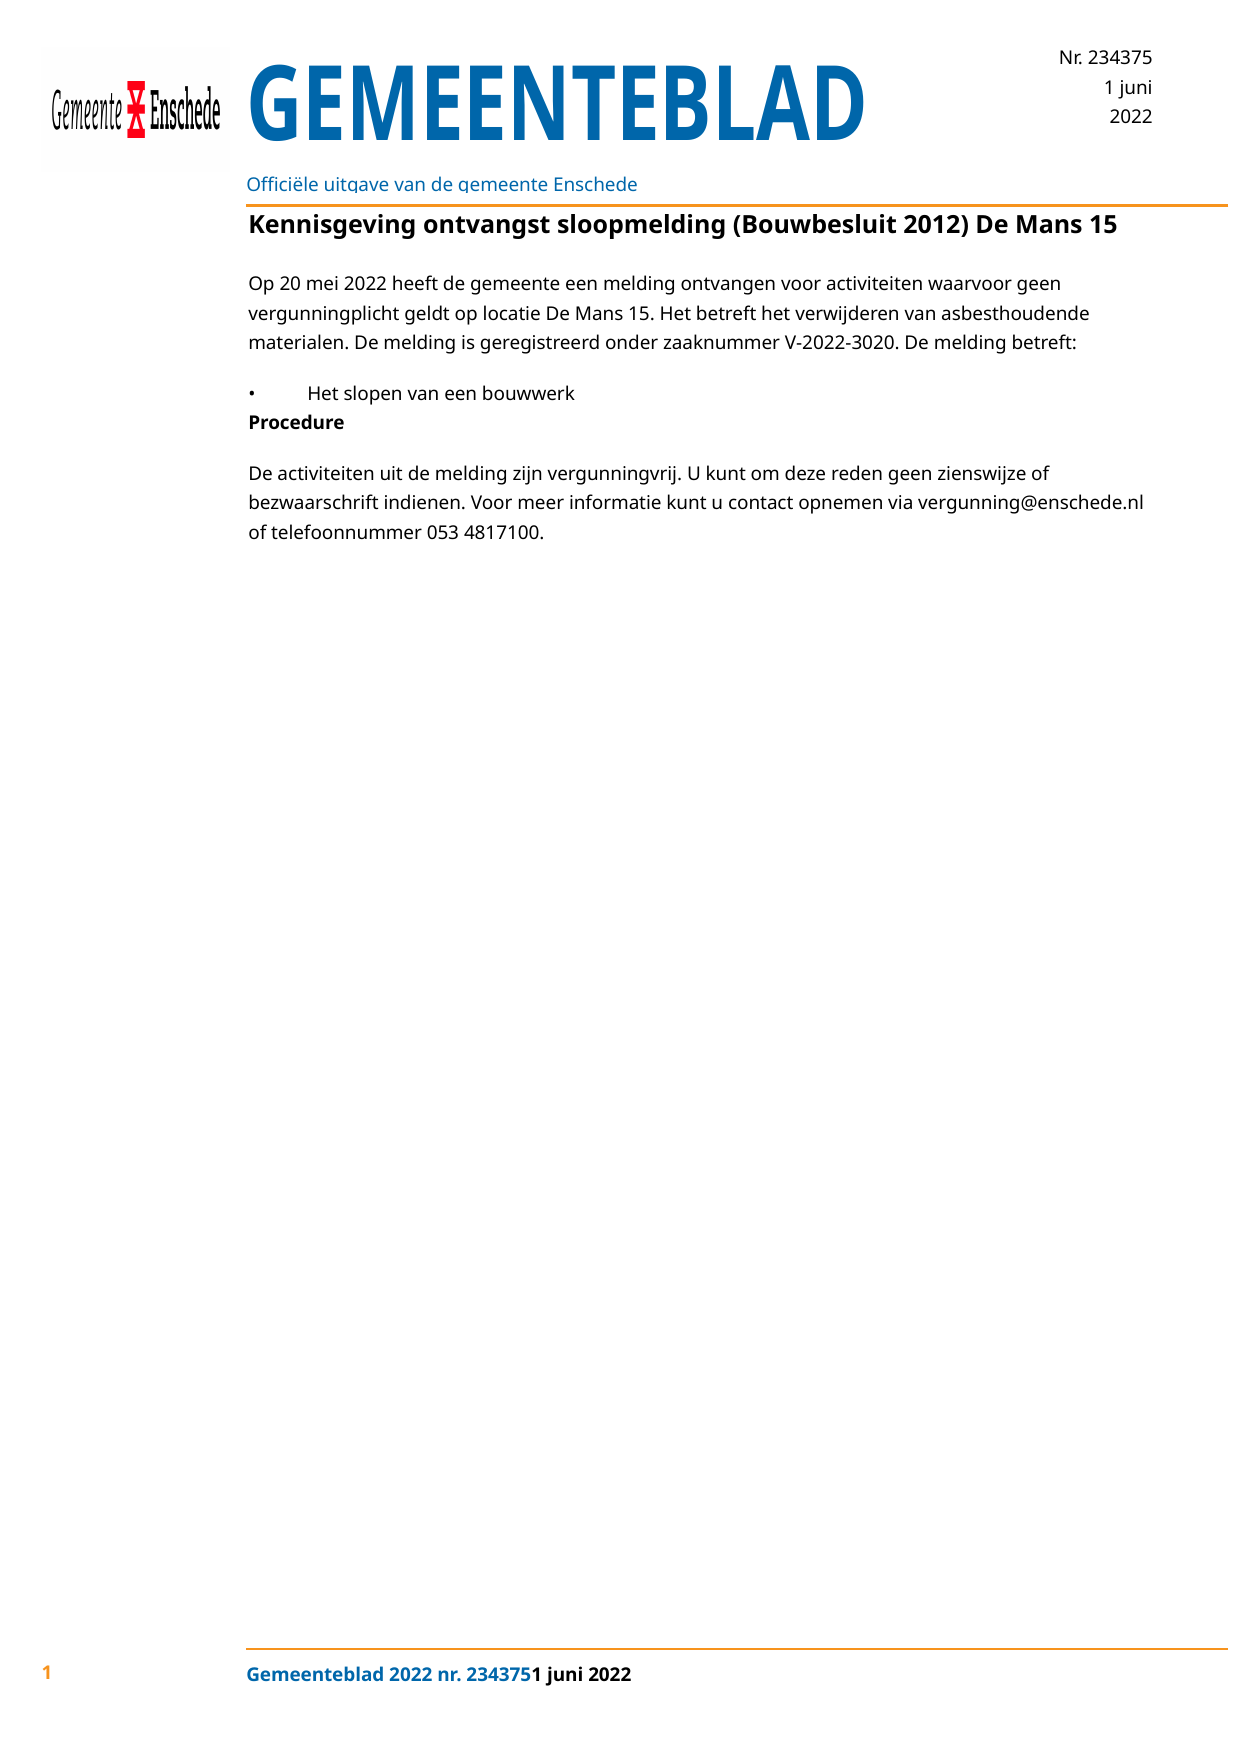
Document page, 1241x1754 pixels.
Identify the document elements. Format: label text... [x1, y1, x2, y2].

text Kennisgeving ontvangst sloopmelding (Bouwbesluit 2012) De Mans 15 [248, 207, 1152, 241]
text Op 20 mei 2022 heeft de gemeente een melding ontvangen voor activiteiten waarvoor geen vergunningplicht geldt op locatie De Mans 15. Het betreft het verwijderen van asbesthoudende materialen. De melding is geregistreerd onder zaaknummer V-2022-3020. De melding betreft: [248, 270, 1152, 355]
text De activiteiten uit de melding zijn vergunningvrij. U kunt om deze reden geen zienswijze of bezwaarschrift indienen. Voor meer informatie kunt u contact opnemen via vergunning@enschede.nl of telefoonnummer 053 4817100. [248, 460, 1152, 545]
text Procedure [248, 409, 1152, 435]
list Het slopen van een bouwwerk [248, 380, 1152, 406]
picture [41, 47, 231, 172]
